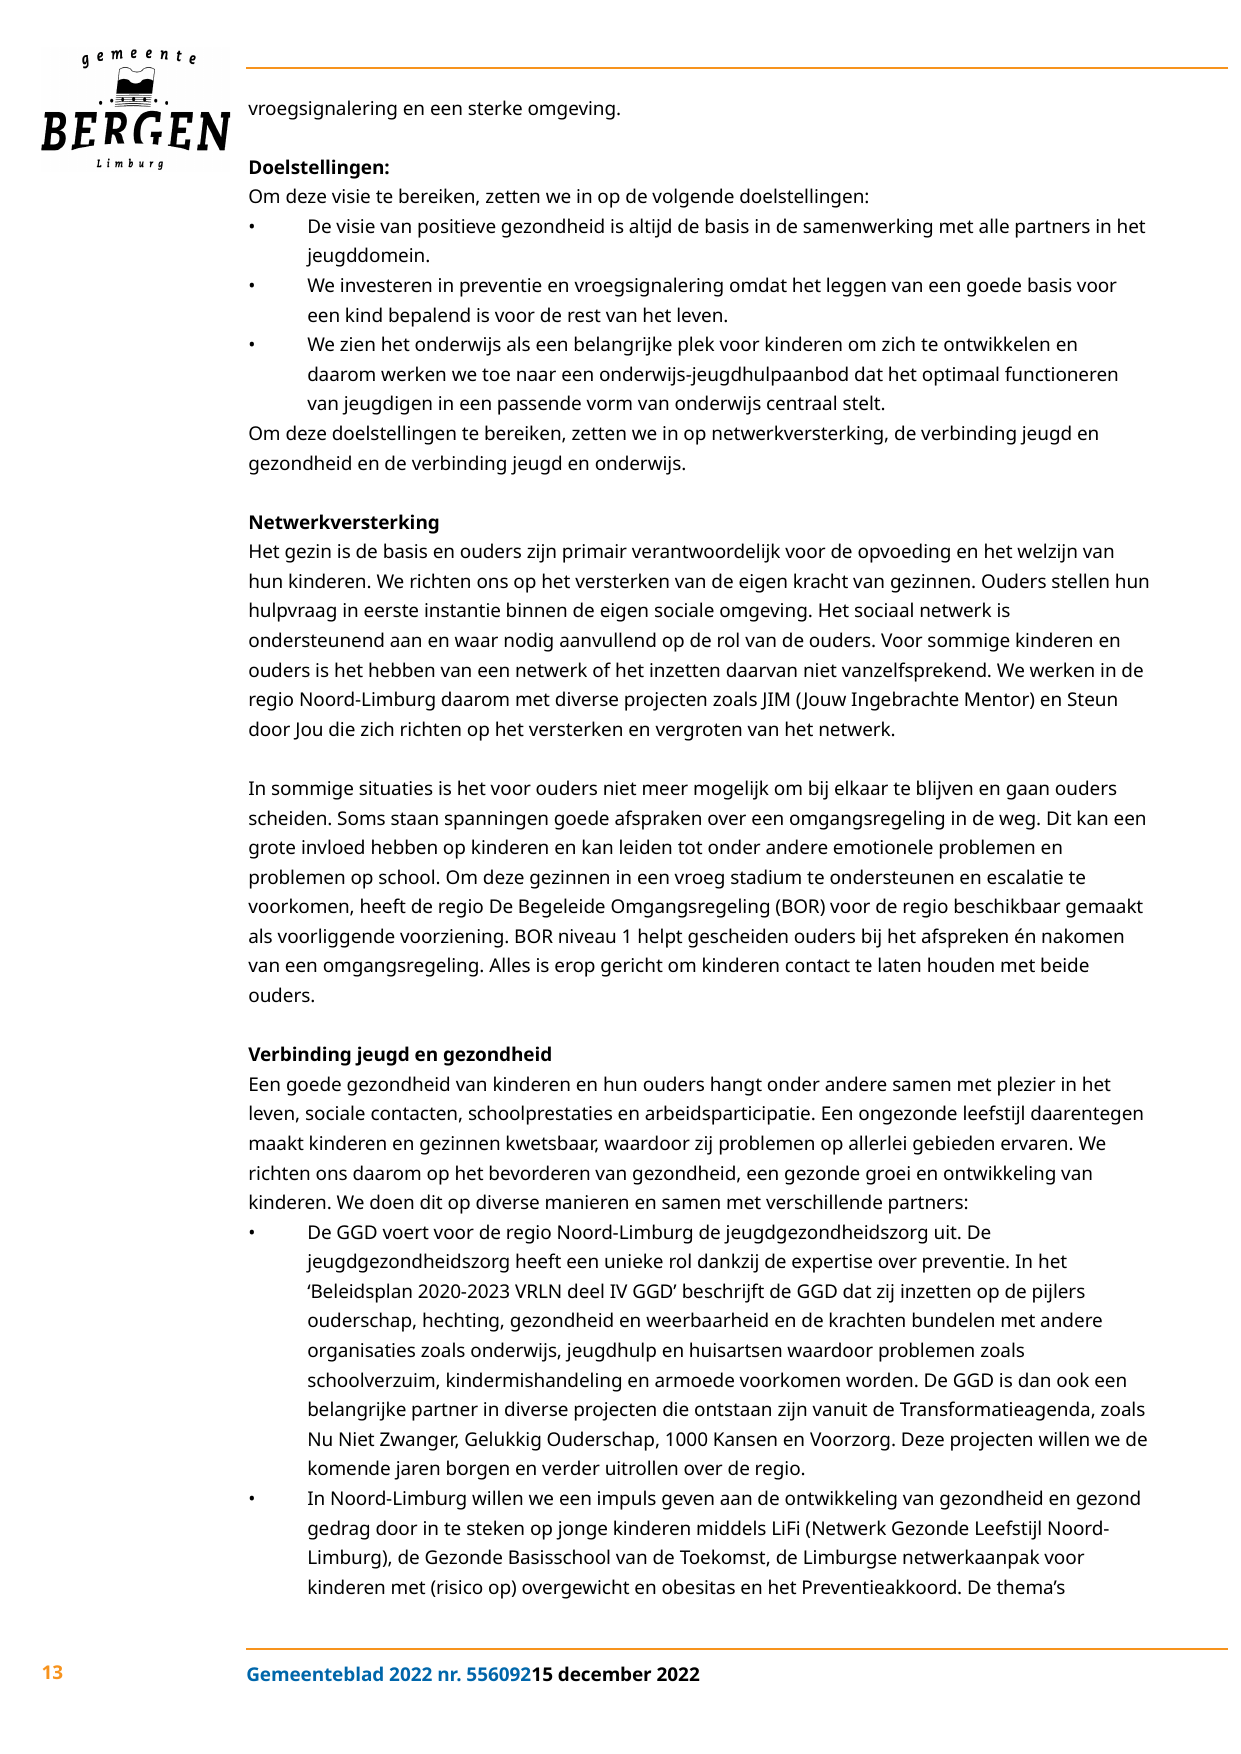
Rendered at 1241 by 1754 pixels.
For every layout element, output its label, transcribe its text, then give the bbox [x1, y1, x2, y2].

text Een goede gezondheid van kinderen en hun ouders hangt onder andere samen met plezier in het leven, sociale contacten, schoolprestaties en arbeidsparticipatie. Een ongezonde leefstijl daarentegen maakt kinderen en gezinnen kwetsbaar, waardoor zij problemen op allerlei gebieden ervaren. We richten ons daarom op het bevorderen van gezondheid, een gezonde groei en ontwikkeling van kinderen. We doen dit op diverse manieren en samen met verschillende partners: [248, 1071, 1152, 1215]
text Om deze visie te bereiken, zetten we in op de volgende doelstellingen: [248, 183, 1152, 209]
list We investeren in preventie en vroegsignalering omdat het leggen van een goede basis voor een kind bepalend is voor de rest van het leven. [248, 272, 1152, 328]
list We zien het onderwijs als een belangrijke plek voor kinderen om zich te ontwikkelen en daarom werken we toe naar een onderwijs-jeugdhulpaanbod dat het optimaal functioneren van jeugdigen in een passende vorm van onderwijs centraal stelt. [248, 331, 1152, 416]
text Het gezin is de basis en ouders zijn primair verantwoordelijk voor de opvoeding en het welzijn van hun kinderen. We richten ons op het versterken van de eigen kracht van gezinnen. Ouders stellen hun hulpvraag in eerste instantie binnen de eigen sociale omgeving. Het sociaal netwerk is ondersteunend aan en waar nodig aanvullend op de rol van de ouders. Voor sommige kinderen en ouders is het hebben van een netwerk of het inzetten daarvan niet vanzelfsprekend. We werken in de regio Noord-Limburg daarom met diverse projecten zoals JIM (Jouw Ingebrachte Mentor) en Steun door Jou die zich richten op het versterken en vergroten van het netwerk. [248, 538, 1152, 742]
list De visie van positieve gezondheid is altijd de basis in de samenwerking met alle partners in het jeugddomein. [248, 213, 1152, 268]
text In sommige situaties is het voor ouders niet meer mogelijk om bij elkaar te blijven en gaan ouders scheiden. Soms staan spanningen goede afspraken over een omgangsregeling in de weg. Dit kan een grote invloed hebben op kinderen en kan leiden tot onder andere emotionele problemen en problemen op school. Om deze gezinnen in een vroeg stadium te ondersteunen en escalatie te voorkomen, heeft de regio De Begeleide Omgangsregeling (BOR) voor de regio beschikbaar gemaakt als voorliggende voorziening. BOR niveau 1 helpt gescheiden ouders bij het afspreken én nakomen van een omgangsregeling. Alles is erop gericht om kinderen contact te laten houden met beide ouders. [248, 775, 1152, 1008]
picture [41, 47, 231, 172]
text Doelstellingen: [248, 154, 1152, 180]
text Verbinding jeugd en gezondheid [248, 1041, 1152, 1067]
text Netwerkversterking [248, 509, 1152, 535]
text Om deze doelstellingen te bereiken, zetten we in op netwerkversterking, de verbinding jeugd en gezondheid en de verbinding jeugd en onderwijs. [248, 420, 1152, 476]
text vroegsignalering en een sterke omgeving. [248, 95, 1152, 121]
list De GGD voert voor de regio Noord-Limburg de jeugdgezondheidszorg uit. De jeugdgezondheidszorg heeft een unieke rol dankzij de expertise over preventie. In het ‘Beleidsplan 2020-2023 VRLN deel IV GGD’ beschrijft de GGD dat zij inzetten op de pijlers ouderschap, hechting, gezondheid en weerbaarheid en de krachten bundelen met andere organisaties zoals onderwijs, jeugdhulp en huisartsen waardoor problemen zoals schoolverzuim, kindermishandeling en armoede voorkomen worden. De GGD is dan ook een belangrijke partner in diverse projecten die ontstaan zijn vanuit de Transformatieagenda, zoals Nu Niet Zwanger, Gelukkig Ouderschap, 1000 Kansen en Voorzorg. Deze projecten willen we de komende jaren borgen en verder uitrollen over de regio. [248, 1219, 1152, 1481]
list In Noord-Limburg willen we een impuls geven aan de ontwikkeling van gezondheid en gezond gedrag door in te steken op jonge kinderen middels LiFi (Netwerk Gezonde Leefstijl Noord-Limburg), de Gezonde Basisschool van de Toekomst, de Limburgse netwerkaanpak voor kinderen met (risico op) overgewicht en obesitas en het Preventieakkoord. De thema’s [248, 1485, 1152, 1600]
